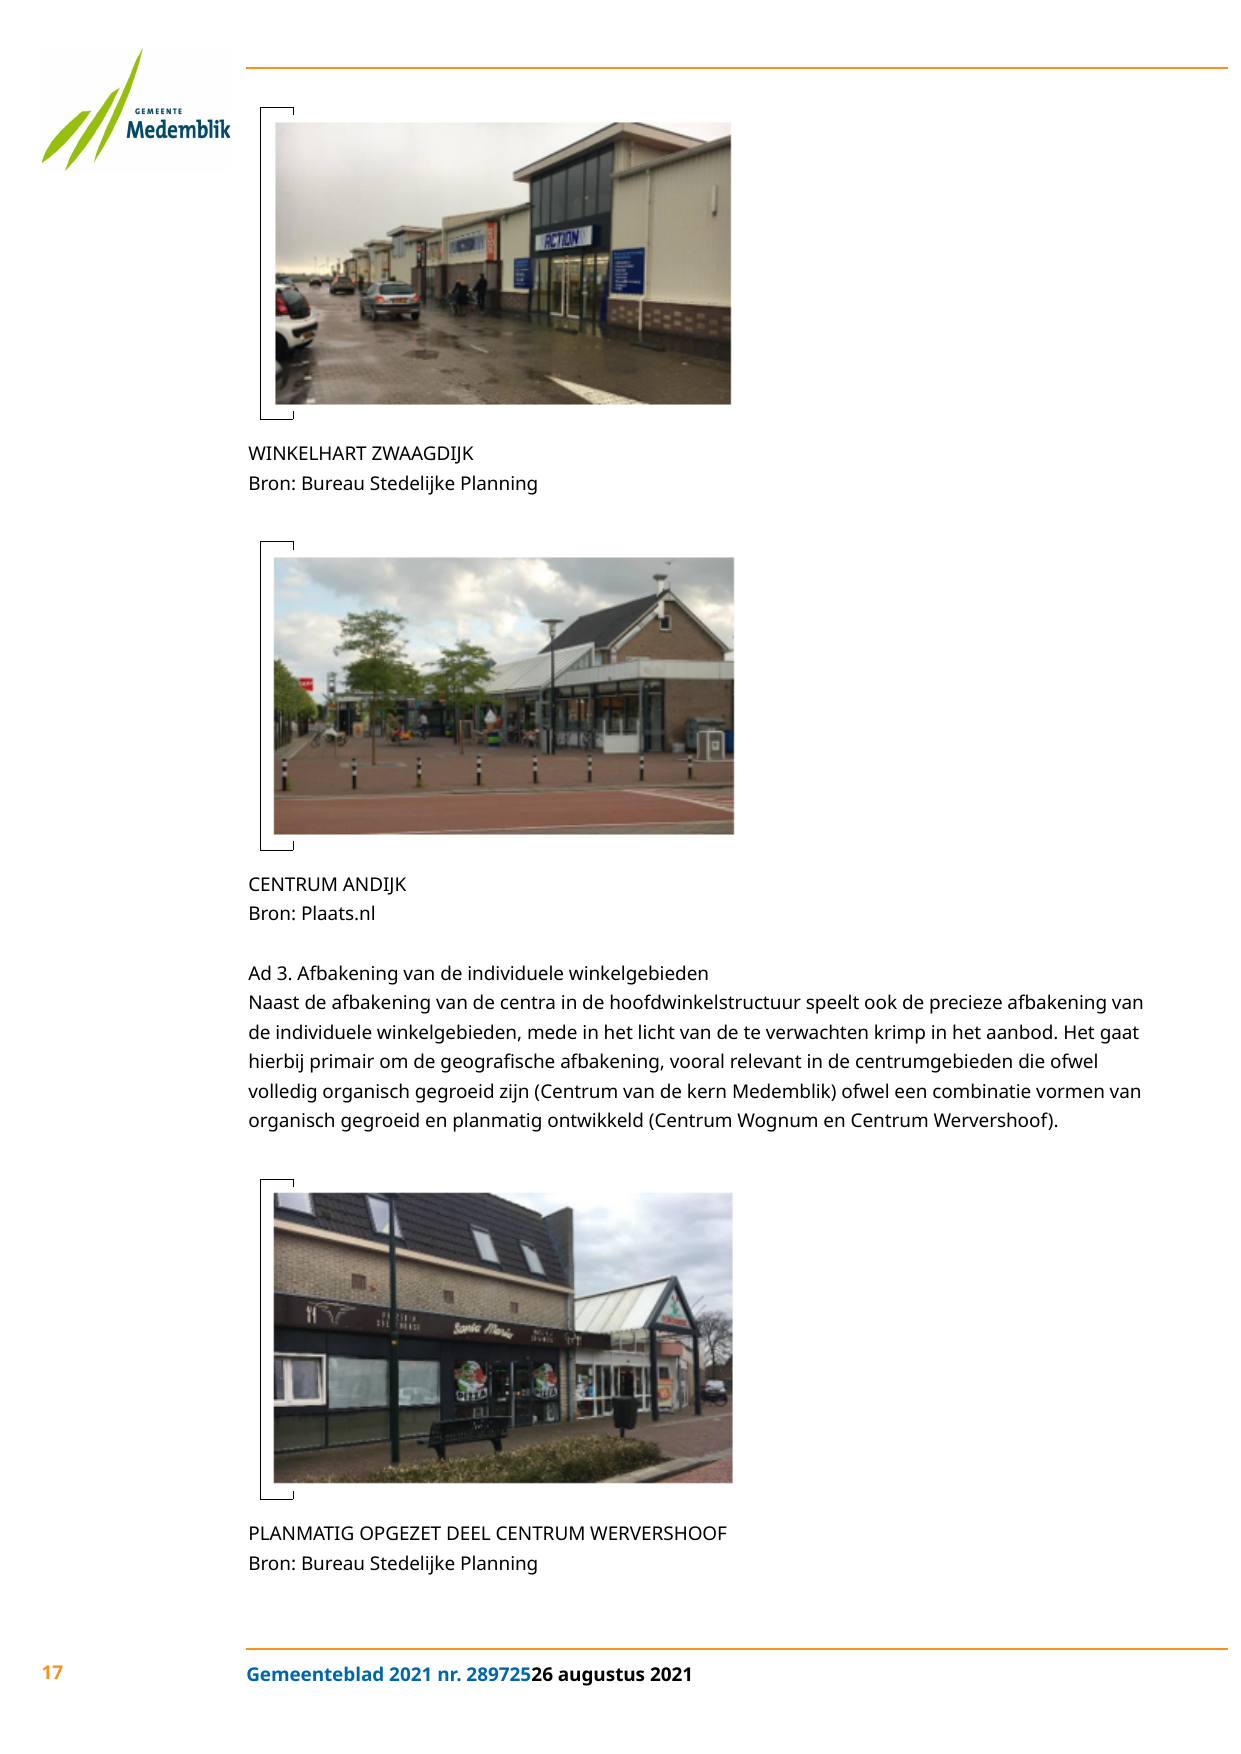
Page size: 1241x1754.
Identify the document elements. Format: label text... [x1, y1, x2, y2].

picture [268, 550, 742, 841]
text Bron: Bureau Stedelijke Planning [248, 1550, 1152, 1576]
text Naast de afbakening van de centra in de hoofdwinkelstructuur speelt ook de precieze afbakening van de individuele winkelgebieden, mede in het licht van de te verwachten krimp in het aanbod. Het gaat hierbij primair om de geografische afbakening, vooral relevant in de centrumgebieden die ofwel volledig organisch gegroeid zijn (Centrum van de kern Medemblik) ofwel een combinatie vormen van organisch gegroeid en planmatig ontwikkeld (Centrum Wognum en Centrum Wervershoof). [248, 989, 1152, 1133]
text Bron: Bureau Stedelijke Planning [248, 470, 1152, 496]
picture [268, 1187, 742, 1491]
picture [268, 115, 742, 411]
picture [41, 47, 231, 172]
text Bron: Plaats.nl [248, 901, 1152, 926]
text Ad 3. Afbakening van de individuele winkelgebieden [248, 960, 1152, 986]
text WINKELHART ZWAAGDIJK [248, 441, 1152, 466]
text PLANMATIG OPGEZET DEEL CENTRUM WERVERSHOOF [248, 1520, 1152, 1546]
text CENTRUM ANDIJK [248, 871, 1152, 897]
